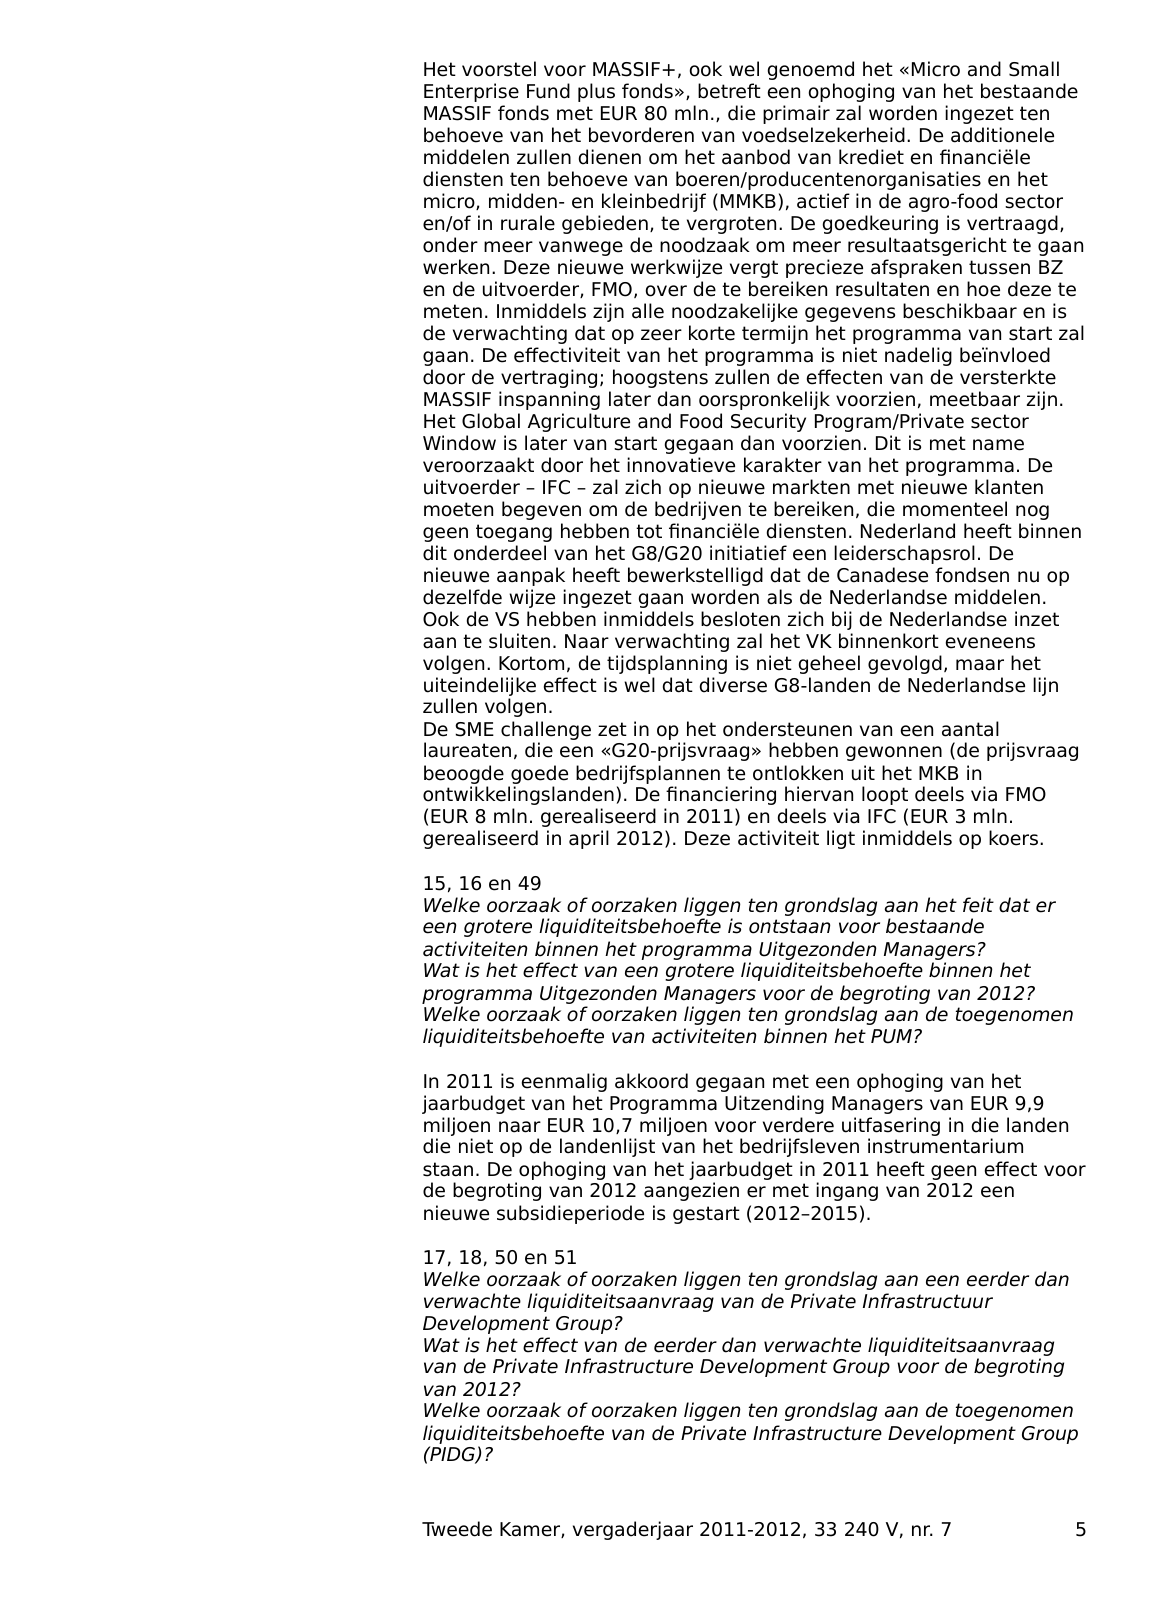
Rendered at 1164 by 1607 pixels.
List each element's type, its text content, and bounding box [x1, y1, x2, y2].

text 15, 16 en 49 [422, 872, 1087, 894]
text 17, 18, 50 en 51 [422, 1247, 1087, 1268]
text Het voorstel voor MASSIF+, ook wel genoemd het «Micro and Small Enterprise Fund plus fonds», betreft een ophoging van het bestaande MASSIF fonds met EUR 80 mln., die primair zal worden ingezet ten behoeve van het bevorderen van voedselzekerheid. De additionele middelen zullen dienen om het aanbod van krediet en financiële diensten ten behoeve van boeren/producentenorganisaties en het micro, midden- en kleinbedrijf (MMKB), actief in de agro-food sector en/of in rurale gebieden, te vergroten. De goedkeuring is vertraagd, onder meer vanwege de noodzaak om meer resultaatsgericht te gaan werken. Deze nieuwe werkwijze vergt precieze afspraken tussen BZ en de uitvoerder, FMO, over de te bereiken resultaten en hoe deze te meten. Inmiddels zijn alle noodzakelijke gegevens beschikbaar en is de verwachting dat op zeer korte termijn het programma van start zal gaan. De effectiviteit van het programma is niet nadelig beïnvloed door de vertraging; hoogstens zullen de effecten van de versterkte MASSIF inspanning later dan oorspronkelijk voorzien, meetbaar zijn. [422, 59, 1087, 411]
text Welke oorzaak of oorzaken liggen ten grondslag aan de toegenomen liquiditeitsbehoefte van activiteiten binnen het PUM? [422, 1004, 1087, 1048]
text Welke oorzaak of oorzaken liggen ten grondslag aan het feit dat er een grotere liquiditeitsbehoefte is ontstaan voor bestaande activiteiten binnen het programma Uitgezonden Managers? [422, 894, 1087, 960]
text Wat is het effect van een grotere liquiditeitsbehoefte binnen het programma Uitgezonden Managers voor de begroting van 2012? [422, 960, 1087, 1004]
text Welke oorzaak of oorzaken liggen ten grondslag aan de toegenomen liquiditeitsbehoefte van de Private Infrastructure Development Group (PIDG)? [422, 1400, 1087, 1466]
text De SME challenge zet in op het ondersteunen van een aantal laureaten, die een «G20-prijsvraag» hebben gewonnen (de prijsvraag beoogde goede bedrijfsplannen te ontlokken uit het MKB in ontwikkelingslanden). De financiering hiervan loopt deels via FMO (EUR 8 mln. gerealiseerd in 2011) en deels via IFC (EUR 3 mln. gerealiseerd in april 2012). Deze activiteit ligt inmiddels op koers. [422, 718, 1087, 850]
text Het Global Agriculture and Food Security Program/Private sector Window is later van start gegaan dan voorzien. Dit is met name veroorzaakt door het innovatieve karakter van het programma. De uitvoerder – IFC – zal zich op nieuwe markten met nieuwe klanten moeten begeven om de bedrijven te bereiken, die momenteel nog geen toegang hebben tot financiële diensten. Nederland heeft binnen dit onderdeel van het G8/G20 initiatief een leiderschapsrol. De nieuwe aanpak heeft bewerkstelligd dat de Canadese fondsen nu op dezelfde wijze ingezet gaan worden als de Nederlandse middelen. Ook de VS hebben inmiddels besloten zich bij de Nederlandse inzet aan te sluiten. Naar verwachting zal het VK binnenkort eveneens volgen. Kortom, de tijdsplanning is niet geheel gevolgd, maar het uiteindelijke effect is wel dat diverse G8-landen de Nederlandse lijn zullen volgen. [422, 411, 1087, 718]
text In 2011 is eenmalig akkoord gegaan met een ophoging van het jaarbudget van het Programma Uitzending Managers van EUR 9,9 miljoen naar EUR 10,7 miljoen voor verdere uitfasering in die landen die niet op de landenlijst van het bedrijfsleven instrumentarium staan. De ophoging van het jaarbudget in 2011 heeft geen effect voor de begroting van 2012 aangezien er met ingang van 2012 een nieuwe subsidieperiode is gestart (2012–2015). [422, 1071, 1087, 1224]
text Welke oorzaak of oorzaken liggen ten grondslag aan een eerder dan verwachte liquiditeitsaanvraag van de Private Infrastructuur Development Group? [422, 1268, 1087, 1334]
text Wat is het effect van de eerder dan verwachte liquiditeitsaanvraag van de Private Infrastructure Development Group voor de begroting van 2012? [422, 1334, 1087, 1400]
